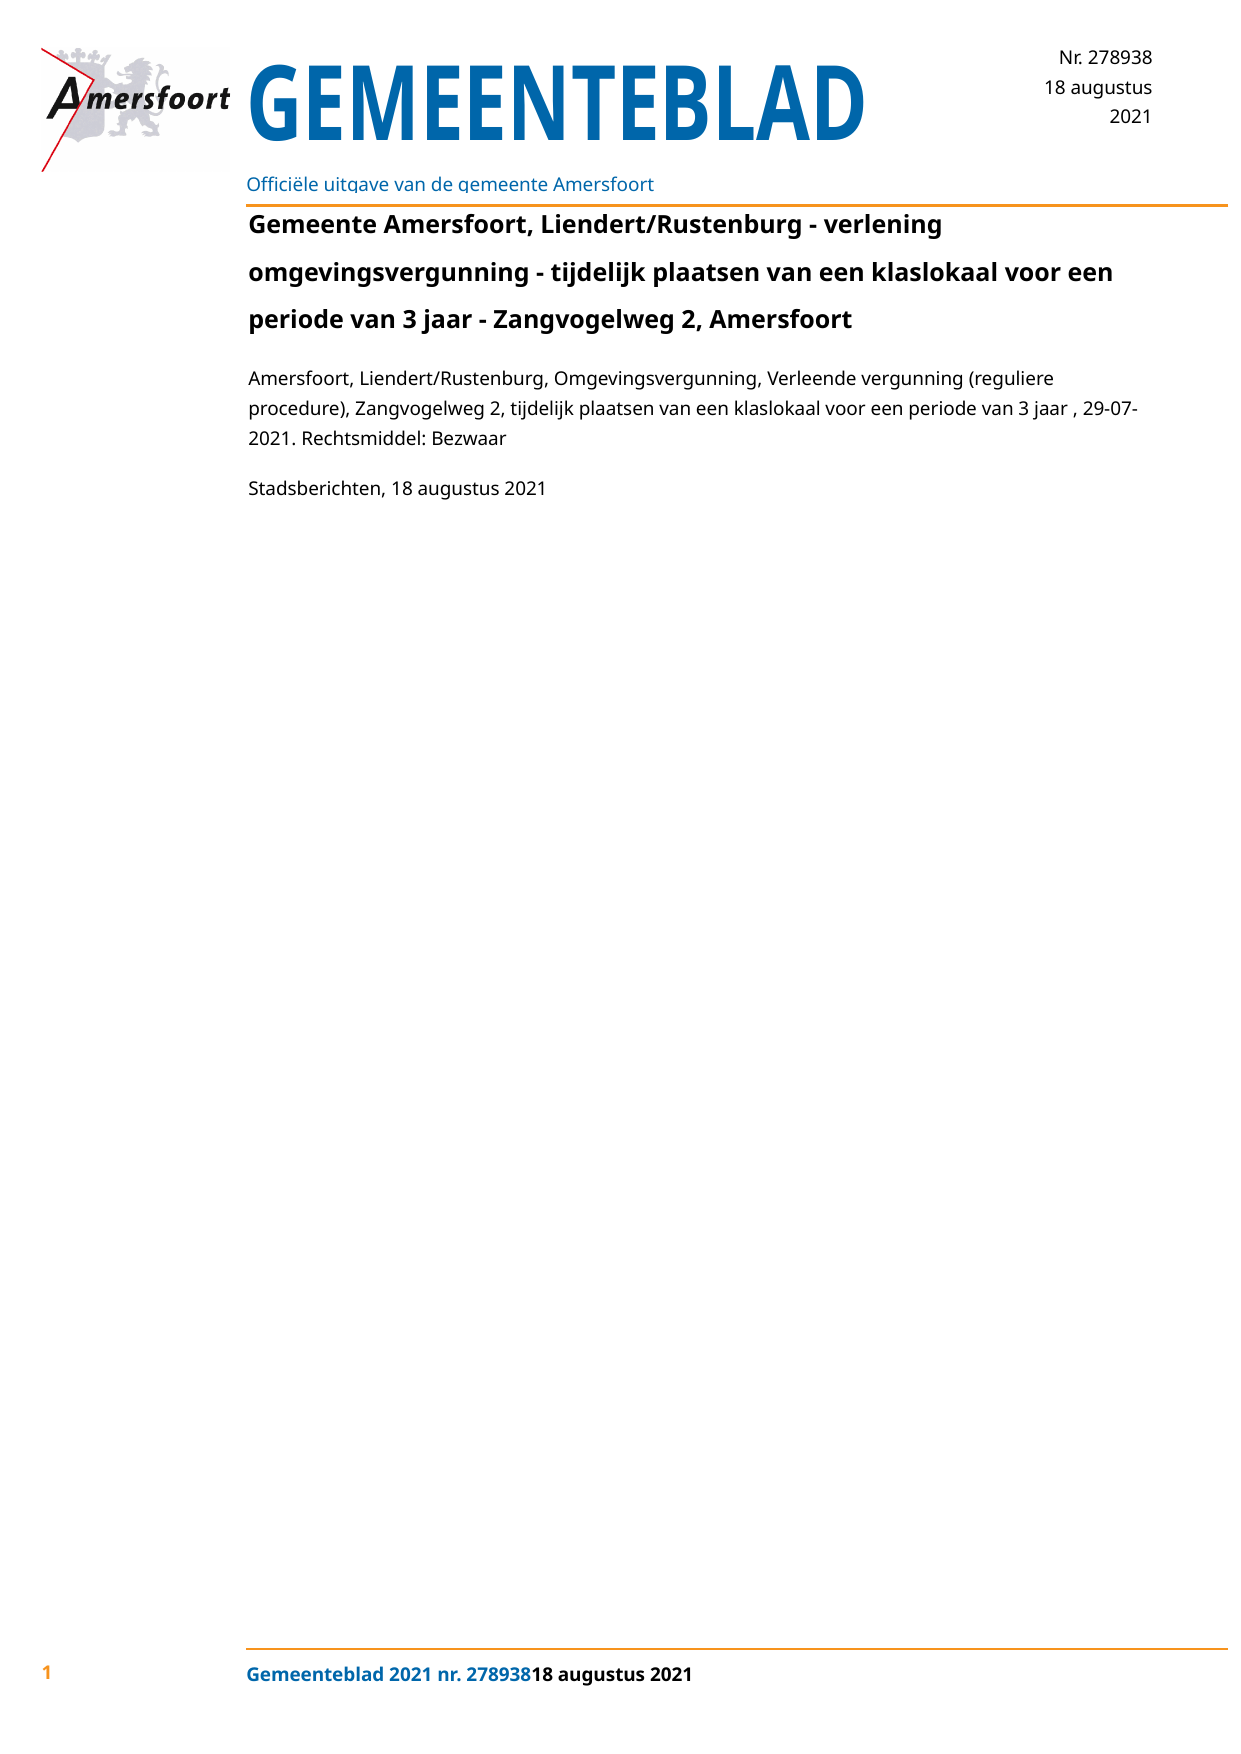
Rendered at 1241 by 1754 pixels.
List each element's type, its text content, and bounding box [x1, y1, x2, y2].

text Gemeente Amersfoort, Liendert/Rustenburg - verlening omgevingsvergunning - tijdelijk plaatsen van een klaslokaal voor een periode van 3 jaar - Zangvogelweg 2, Amersfoort [248, 207, 1152, 336]
text Amersfoort, Liendert/Rustenburg, Omgevingsvergunning, Verleende vergunning (reguliere procedure), Zangvogelweg 2, tijdelijk plaatsen van een klaslokaal voor een periode van 3 jaar , 29-07-2021. Rechtsmiddel: Bezwaar [248, 366, 1152, 450]
picture [41, 47, 231, 172]
text Stadsberichten, 18 augustus 2021 [248, 475, 1152, 501]
